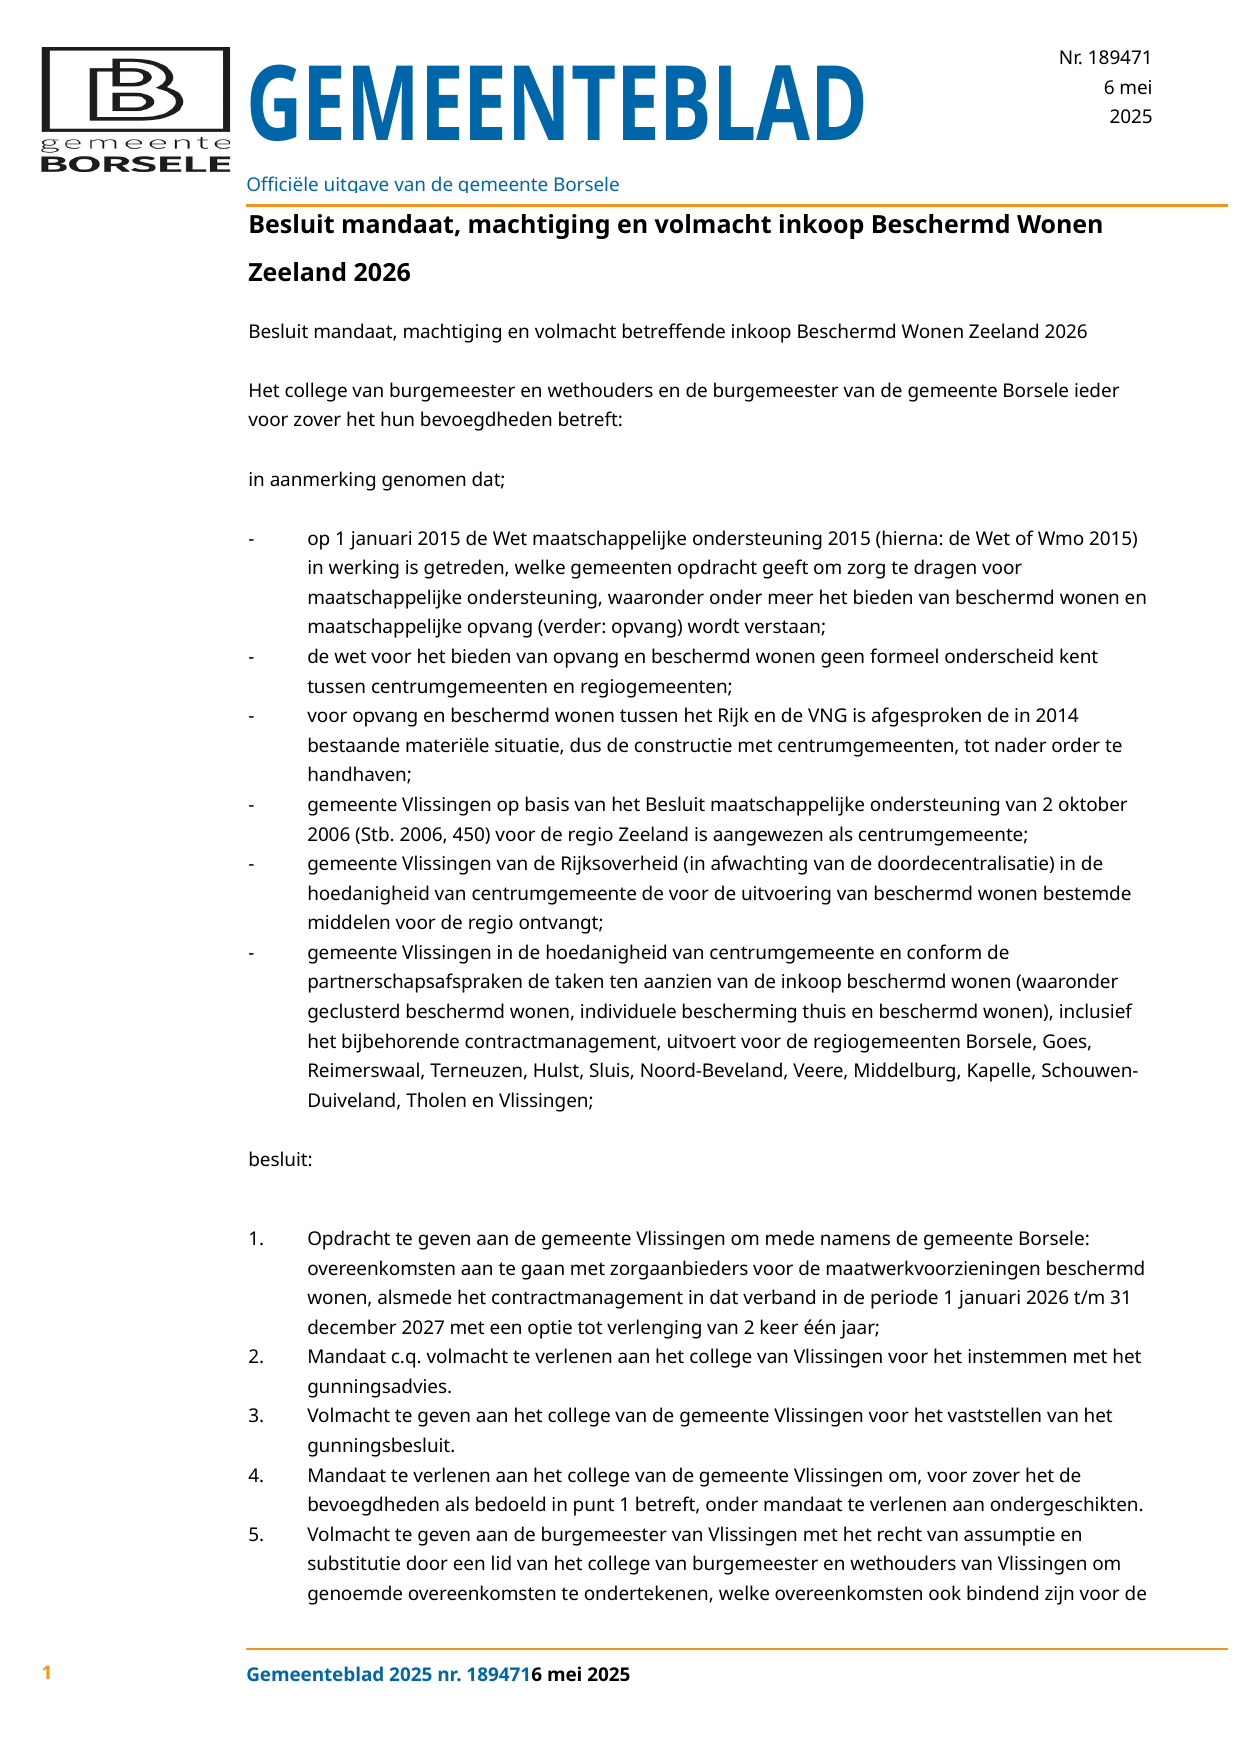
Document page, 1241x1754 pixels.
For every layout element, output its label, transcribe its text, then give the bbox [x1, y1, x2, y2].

text Het college van burgemeester en wethouders en de burgemeester van de gemeente Borsele ieder voor zover het hun bevoegdheden betreft: [248, 377, 1152, 432]
list gemeente Vlissingen in de hoedanigheid van centrumgemeente en conform de partnerschapsafspraken de taken ten aanzien van de inkoop beschermd wonen (waaronder geclusterd beschermd wonen, individuele bescherming thuis en beschermd wonen), inclusief het bijbehorende contractmanagement, uitvoert voor de regiogemeenten Borsele, Goes, Reimerswaal, Terneuzen, Hulst, Sluis, Noord-Beveland, Veere, Middelburg, Kapelle, Schouwen-Duiveland, Tholen en Vlissingen; [248, 939, 1152, 1113]
list Mandaat c.q. volmacht te verlenen aan het college van Vlissingen voor het instemmen met het gunningsadvies. [248, 1343, 1152, 1399]
list op 1 januari 2015 de Wet maatschappelijke ondersteuning 2015 (hierna: de Wet of Wmo 2015) in werking is getreden, welke gemeenten opdracht geeft om zorg te dragen voor maatschappelijke ondersteuning, waaronder onder meer het bieden van beschermd wonen en maatschappelijke opvang (verder: opvang) wordt verstaan; [248, 525, 1152, 639]
list Volmacht te geven aan het college van de gemeente Vlissingen voor het vaststellen van het gunningsbesluit. [248, 1403, 1152, 1458]
text Besluit mandaat, machtiging en volmacht betreffende inkoop Beschermd Wonen Zeeland 2026 [248, 318, 1152, 344]
text Besluit mandaat, machtiging en volmacht inkoop Beschermd Wonen Zeeland 2026 [248, 207, 1152, 288]
text besluit: [248, 1146, 1152, 1172]
list Volmacht te geven aan de burgemeester van Vlissingen met het recht van assumptie en substitutie door een lid van het college van burgemeester en wethouders van Vlissingen om genoemde overeenkomsten te ondertekenen, welke overeenkomsten ook bindend zijn voor de [248, 1521, 1152, 1606]
picture [41, 47, 231, 172]
list gemeente Vlissingen op basis van het Besluit maatschappelijke ondersteuning van 2 oktober 2006 (Stb. 2006, 450) voor de regio Zeeland is aangewezen als centrumgemeente; [248, 791, 1152, 847]
text in aanmerking genomen dat; [248, 466, 1152, 492]
list Mandaat te verlenen aan het college van de gemeente Vlissingen om, voor zover het de bevoegdheden als bedoeld in punt 1 betreft, onder mandaat te verlenen aan ondergeschikten. [248, 1462, 1152, 1517]
list Opdracht te geven aan de gemeente Vlissingen om mede namens de gemeente Borsele: overeenkomsten aan te gaan met zorgaanbieders voor de maatwerkvoorzieningen beschermd wonen, alsmede het contractmanagement in dat verband in de periode 1 januari 2026 t/m 31 december 2027 met een optie tot verlenging van 2 keer één jaar; [248, 1225, 1152, 1339]
list de wet voor het bieden van opvang en beschermd wonen geen formeel onderscheid kent tussen centrumgemeenten en regiogemeenten; [248, 643, 1152, 699]
list gemeente Vlissingen van de Rijksoverheid (in afwachting van de doordecentralisatie) in de hoedanigheid van centrumgemeente de voor de uitvoering van beschermd wonen bestemde middelen voor de regio ontvangt; [248, 850, 1152, 935]
list voor opvang en beschermd wonen tussen het Rijk en de VNG is afgesproken de in 2014 bestaande materiële situatie, dus de constructie met centrumgemeenten, tot nader order te handhaven; [248, 702, 1152, 787]
